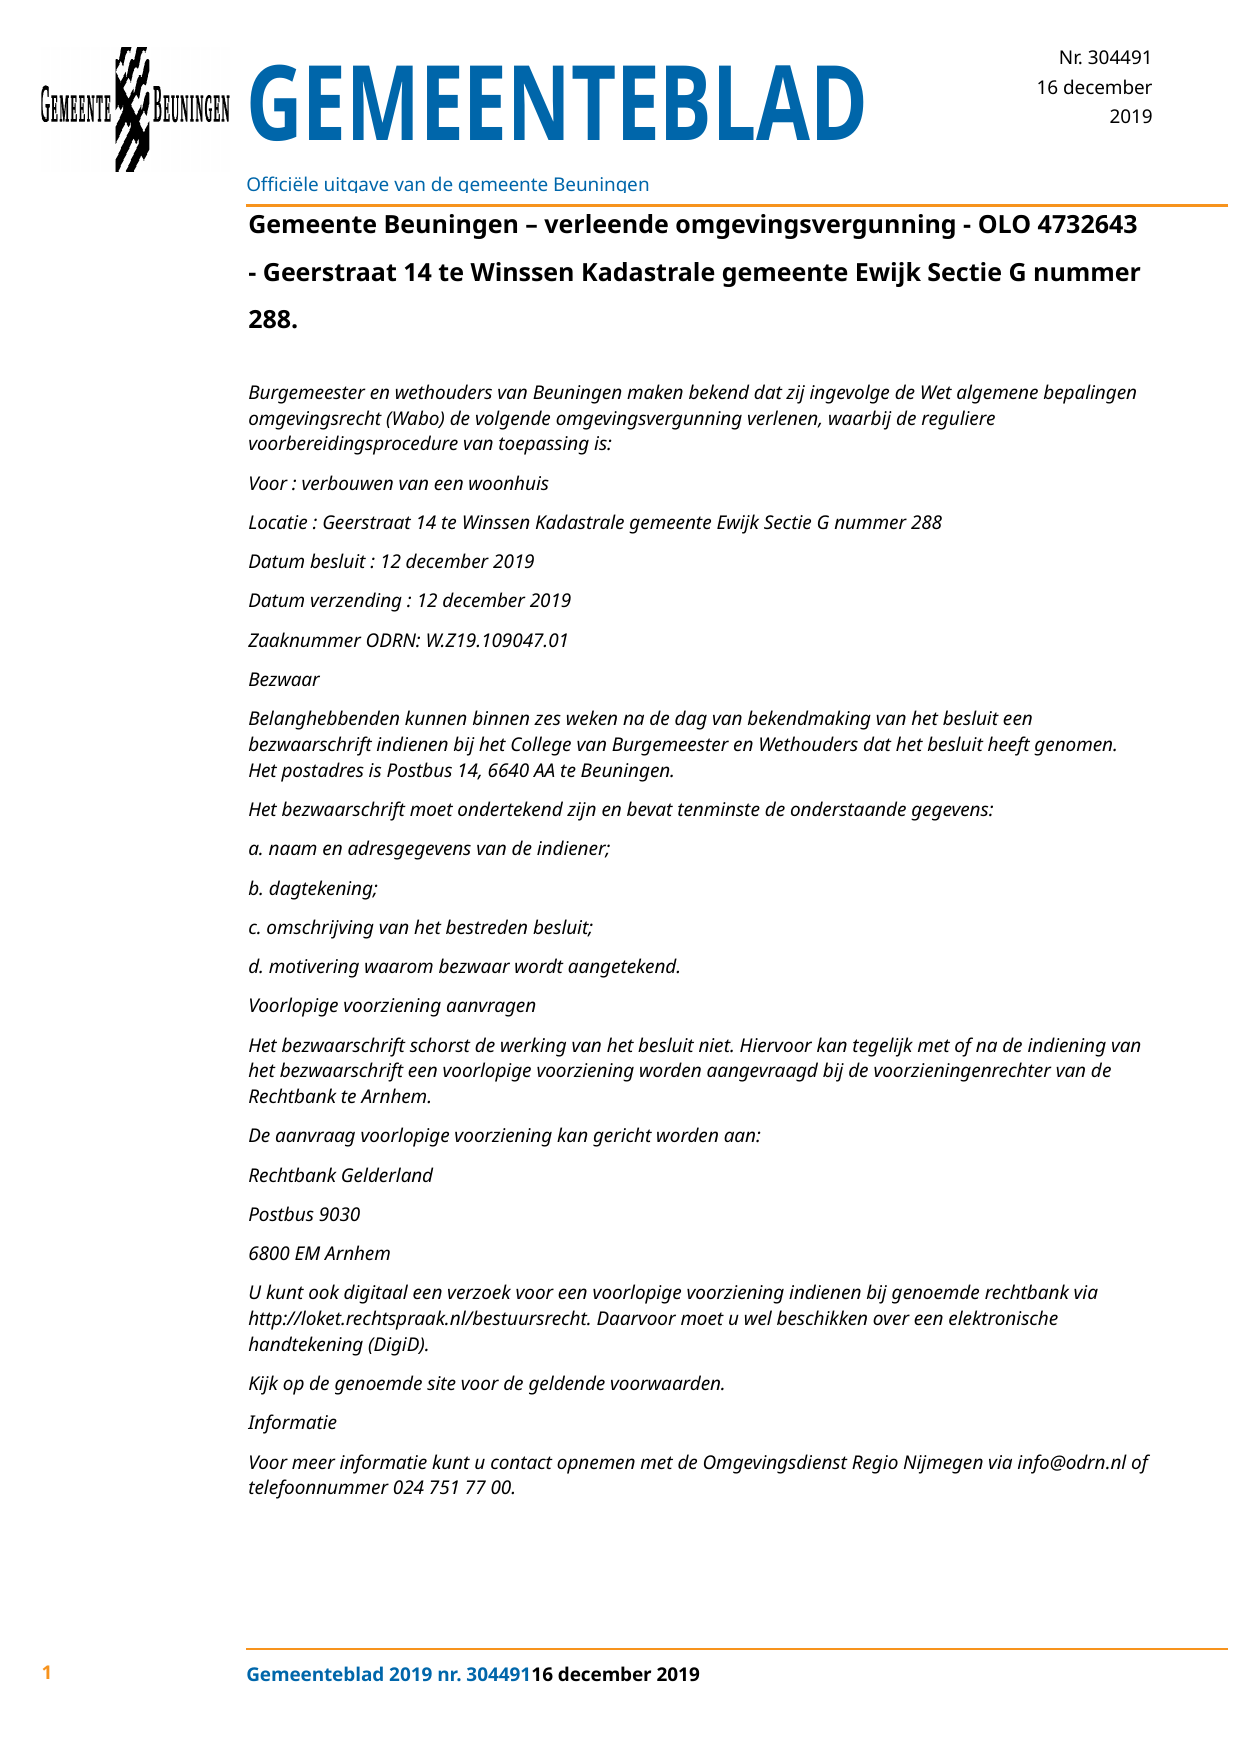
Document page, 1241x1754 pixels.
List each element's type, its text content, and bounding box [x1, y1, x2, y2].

text Locatie : Geerstraat 14 te Winssen Kadastrale gemeente Ewijk Sectie G nummer 288 [248, 509, 1152, 535]
text Voor : verbouwen van een woonhuis [248, 470, 1152, 496]
text Postbus 9030 [248, 1201, 1152, 1227]
text Voor meer informatie kunt u contact opnemen met de Omgevingsdienst Regio Nijmegen via info@odrn.nl of telefoonnummer 024 751 77 00. [248, 1449, 1152, 1500]
text Voorlopige voorziening aanvragen [248, 992, 1152, 1018]
picture [41, 47, 231, 172]
text Zaaknummer ODRN: W.Z19.109047.01 [248, 627, 1152, 653]
text c. omschrijving van het bestreden besluit; [248, 914, 1152, 940]
text Belanghebbenden kunnen binnen zes weken na de dag van bekendmaking van het besluit een bezwaarschrift indienen bij het College van Burgemeester en Wethouders dat het besluit heeft genomen. Het postadres is Postbus 14, 6640 AA te Beuningen. [248, 705, 1152, 783]
text Het bezwaarschrift moet ondertekend zijn en bevat tenminste de onderstaande gegevens: [248, 796, 1152, 822]
text Het bezwaarschrift schorst de werking van het besluit niet. Hiervoor kan tegelijk met of na de indiening van het bezwaarschrift een voorlopige voorziening worden aangevraagd bij de voorzieningenrechter van de Rechtbank te Arnhem. [248, 1032, 1152, 1109]
text b. dagtekening; [248, 875, 1152, 900]
text Datum verzending : 12 december 2019 [248, 588, 1152, 613]
text Gemeente Beuningen – verleende omgevingsvergunning - OLO 4732643 - Geerstraat 14 te Winssen Kadastrale gemeente Ewijk Sectie G nummer 288. [248, 207, 1152, 336]
text Burgemeester en wethouders van Beuningen maken bekend dat zij ingevolge de Wet algemene bepalingen omgevingsrecht (Wabo) de volgende omgevingsvergunning verlenen, waarbij de reguliere voorbereidingsprocedure van toepassing is: [248, 379, 1152, 456]
text De aanvraag voorlopige voorziening kan gericht worden aan: [248, 1122, 1152, 1148]
text Datum besluit : 12 december 2019 [248, 548, 1152, 574]
text d. motivering waarom bezwaar wordt aangetekend. [248, 953, 1152, 979]
text U kunt ook digitaal een verzoek voor een voorlopige voorziening indienen bij genoemde rechtbank via http://loket.rechtspraak.nl/bestuursrecht. Daarvoor moet u wel beschikken over een elektronische handtekening (DigiD). [248, 1279, 1152, 1357]
text Informatie [248, 1409, 1152, 1435]
text 6800 EM Arnhem [248, 1240, 1152, 1266]
text a. naam en adresgegevens van de indiener; [248, 835, 1152, 861]
text Rechtbank Gelderland [248, 1162, 1152, 1187]
text Bezwaar [248, 666, 1152, 692]
text Kijk op de genoemde site voor de geldende voorwaarden. [248, 1370, 1152, 1396]
